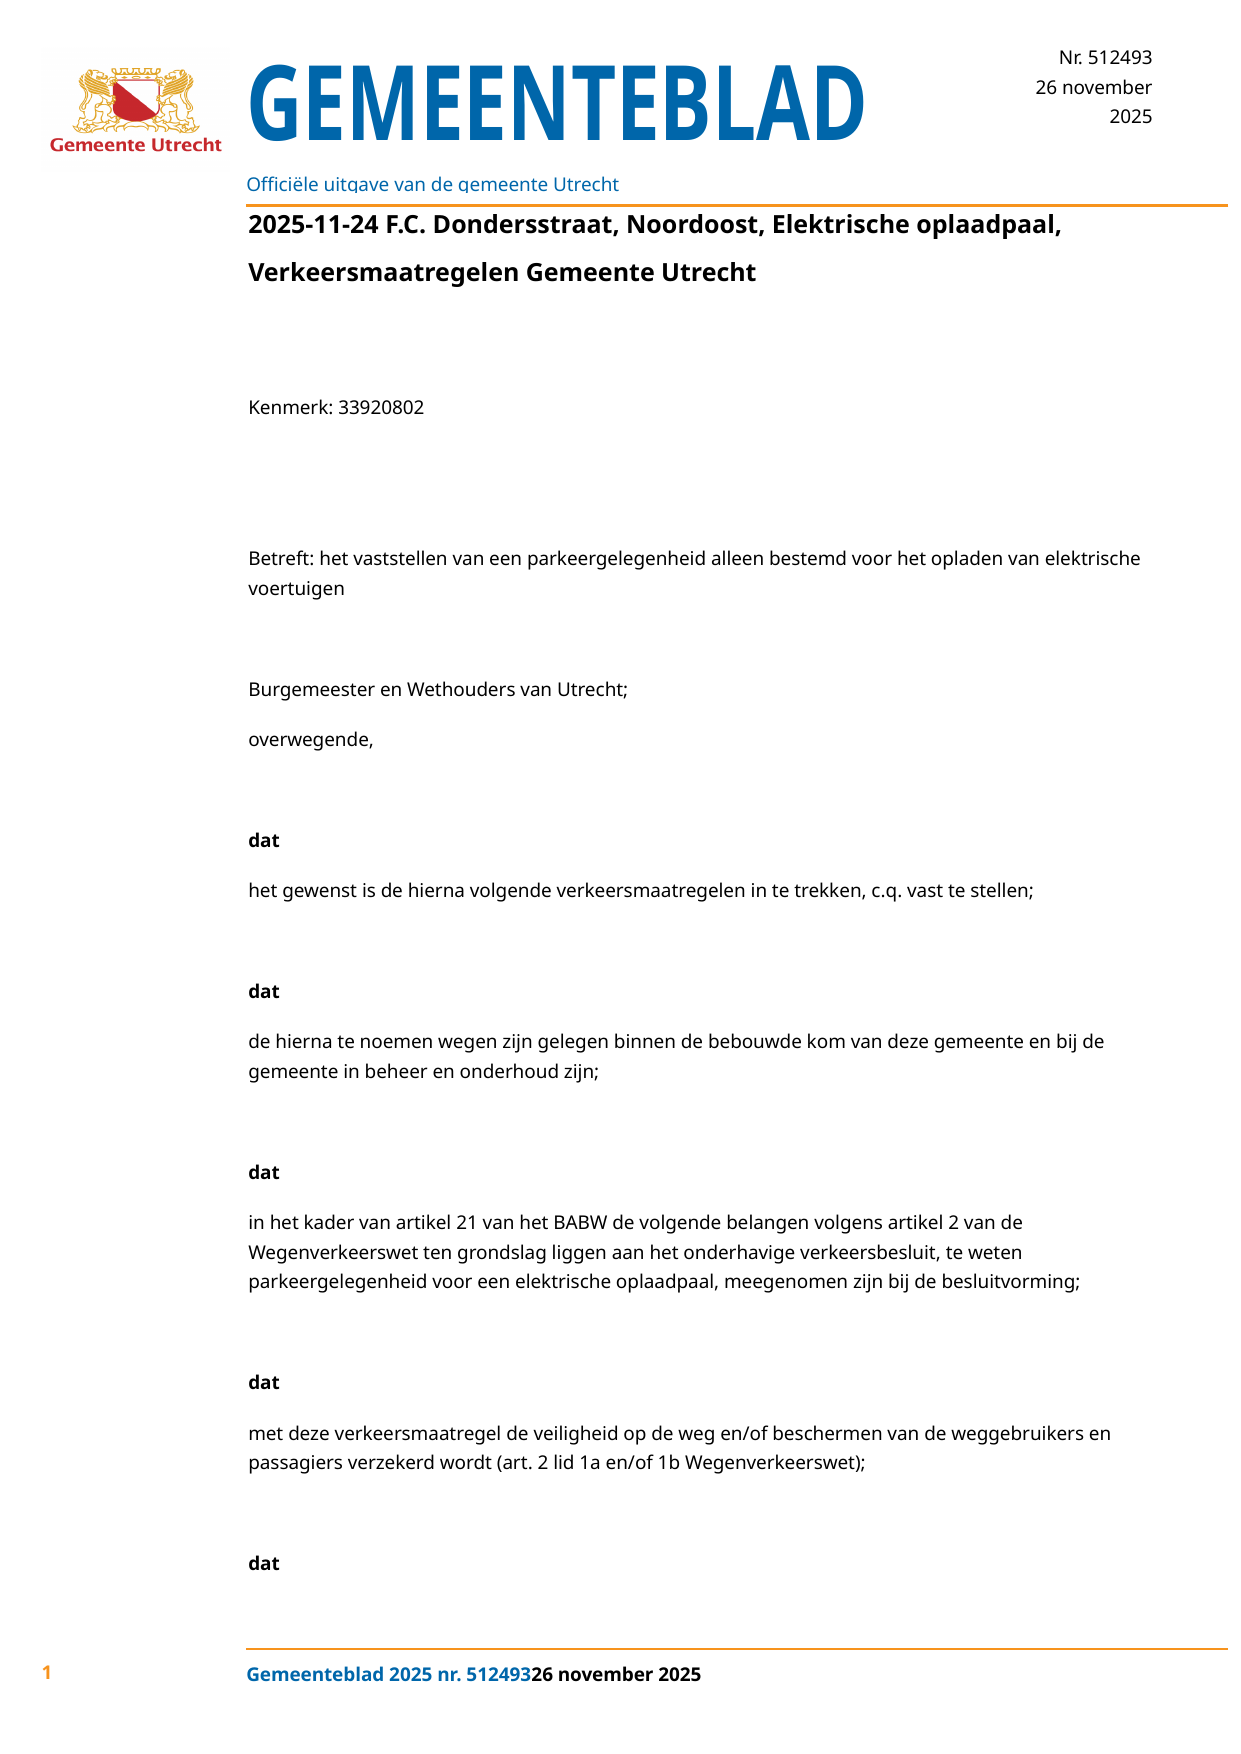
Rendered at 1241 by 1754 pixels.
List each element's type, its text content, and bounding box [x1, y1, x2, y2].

text het gewenst is de hierna volgende verkeersmaatregelen in te trekken, c.q. vast te stellen; [248, 877, 1152, 903]
picture [41, 47, 231, 172]
text met deze verkeersmaatregel de veiligheid op de weg en/of beschermen van de weggebruikers en passagiers verzekerd wordt (art. 2 lid 1a en/of 1b Wegenverkeerswet); [248, 1420, 1152, 1475]
text Burgemeester en Wethouders van Utrecht; [248, 676, 1152, 701]
text dat [248, 1550, 1152, 1576]
text dat [248, 978, 1152, 1004]
text overwegende, [248, 726, 1152, 752]
text dat [248, 1369, 1152, 1395]
text Kenmerk: 33920802 [248, 394, 1152, 420]
text de hierna te noemen wegen zijn gelegen binnen de bebouwde kom van deze gemeente en bij de gemeente in beheer en onderhoud zijn; [248, 1029, 1152, 1084]
text in het kader van artikel 21 van het BABW de volgende belangen volgens artikel 2 van de Wegenverkeerswet ten grondslag liggen aan het onderhavige verkeersbesluit, te weten parkeergelegenheid voor een elektrische oplaadpaal, meegenomen zijn bij de besluitvorming; [248, 1209, 1152, 1294]
text dat [248, 827, 1152, 853]
text 2025-11-24 F.C. Dondersstraat, Noordoost, Elektrische oplaadpaal, Verkeersmaatregelen Gemeente Utrecht [248, 207, 1152, 288]
text dat [248, 1159, 1152, 1185]
text Betreft: het vaststellen van een parkeergelegenheid alleen bestemd voor het opladen van elektrische voertuigen [248, 545, 1152, 601]
